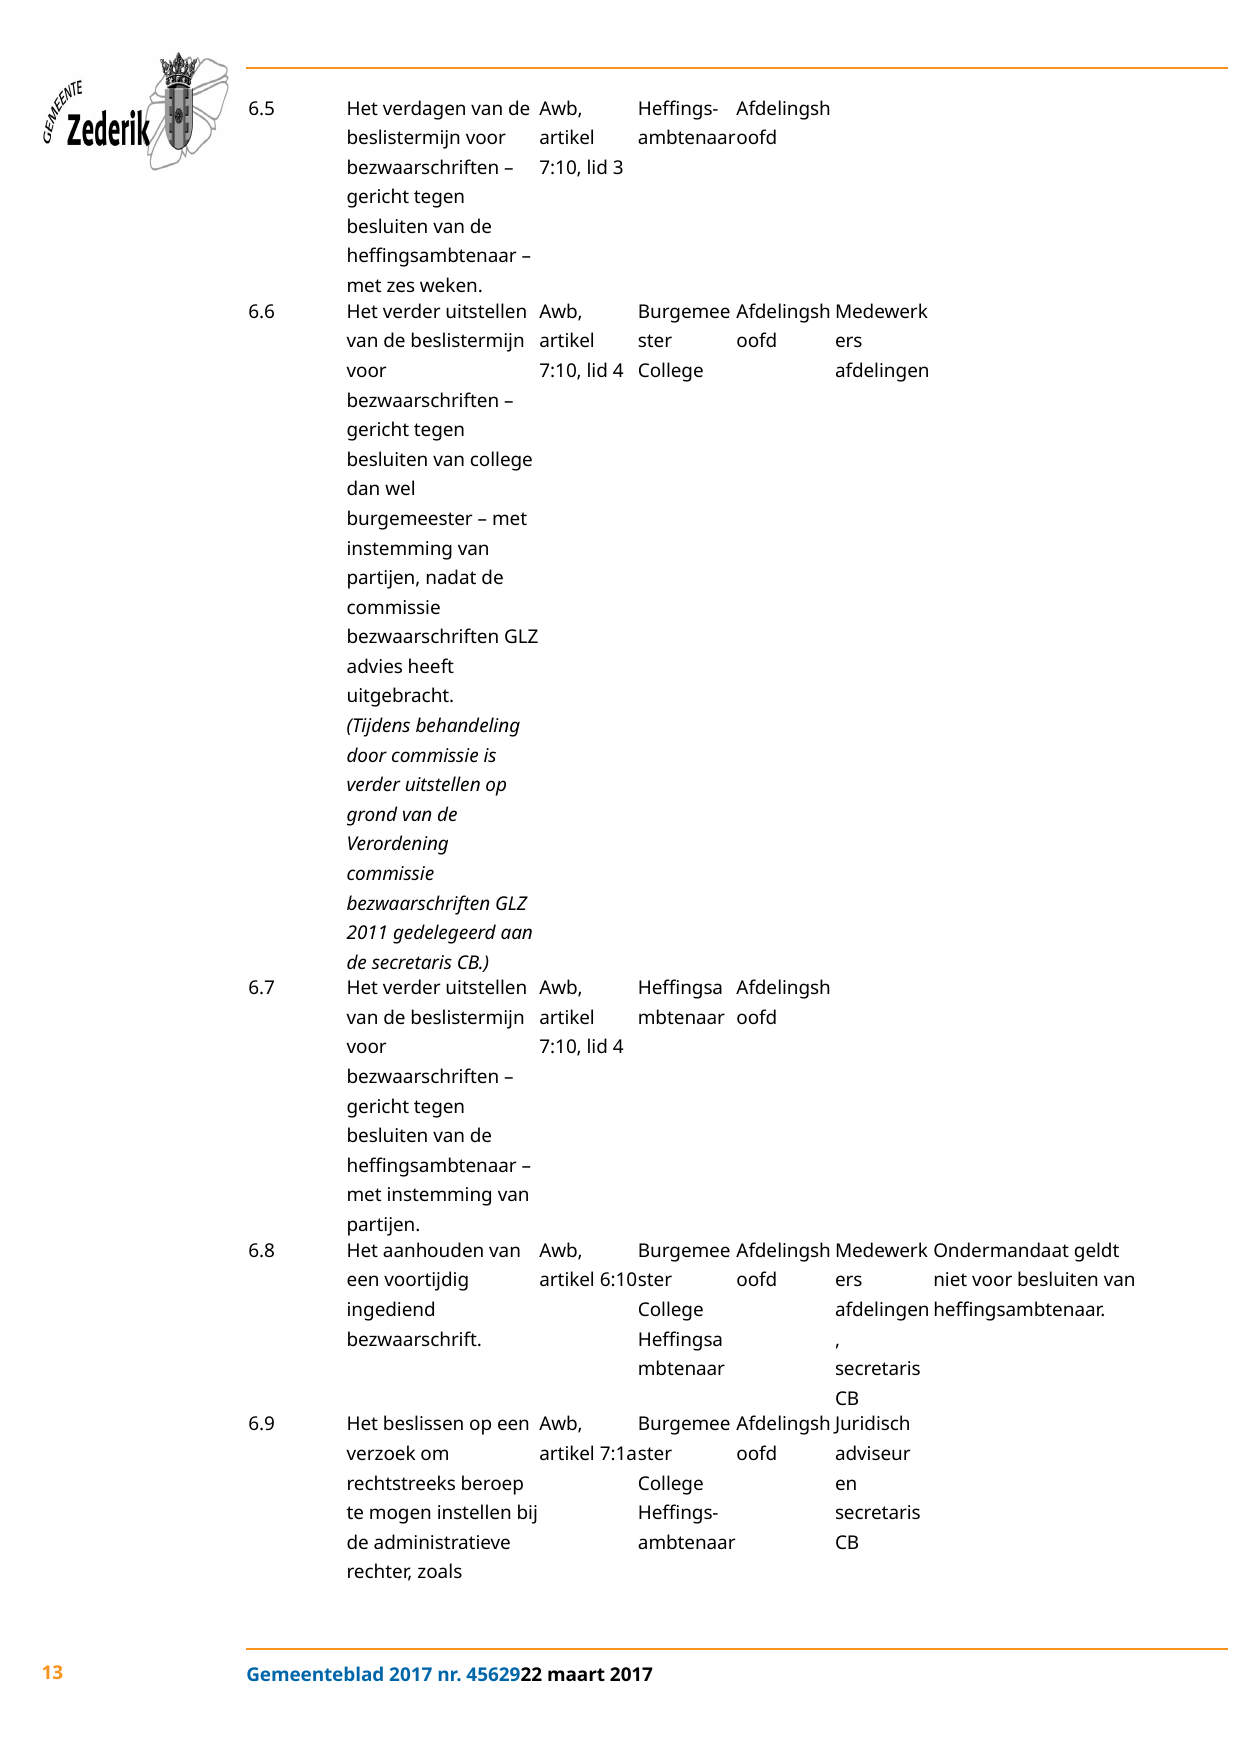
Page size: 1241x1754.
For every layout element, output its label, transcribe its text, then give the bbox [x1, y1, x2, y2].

table_cell Juridisch adviseur en secretaris CB [835, 1411, 933, 1584]
table_cell Afdelingshoofd [736, 975, 835, 1237]
table_cell Burgemeester College Heffingsambtenaar [638, 1237, 736, 1411]
table_cell Awb, artikel 7:10, lid 4 [539, 298, 638, 974]
table_cell [933, 298, 1152, 974]
table_cell Afdelingshoofd [736, 1237, 835, 1411]
table_cell Afdelingshoofd [736, 95, 835, 298]
table_cell [835, 975, 933, 1237]
table_cell 6.9 [248, 1411, 346, 1584]
table_cell Heffings-ambtenaar [638, 95, 736, 298]
table_cell [933, 1411, 1152, 1584]
table_cell Medewerkers afdelingen, secretaris CB [835, 1237, 933, 1411]
table_cell 6.8 [248, 1237, 346, 1411]
table_cell [933, 975, 1152, 1237]
table_cell Afdelingshoofd [736, 298, 835, 974]
table_cell Ondermandaat geldt niet voor besluiten van heffingsambtenaar. [933, 1237, 1152, 1411]
table_cell Het verder uitstellen van de beslistermijn voor bezwaarschriften – gericht tegen besluiten van de heffingsambtenaar – met instemming van partijen. [346, 975, 539, 1237]
table_cell Awb, artikel 7:10, lid 3 [539, 95, 638, 298]
table_cell [835, 95, 933, 298]
table_cell Burgemeester College Heffings-ambtenaar [638, 1411, 736, 1584]
table_cell 6.5 [248, 95, 346, 298]
picture [41, 47, 231, 172]
table_cell 6.6 [248, 298, 346, 974]
table_cell Het verdagen van de beslistermijn voor bezwaarschriften – gericht tegen besluiten van de heffingsambtenaar – met zes weken. [346, 95, 539, 298]
table_cell Awb, artikel 7:10, lid 4 [539, 975, 638, 1237]
table_cell Het verder uitstellen van de beslistermijn voor bezwaarschriften – gericht tegen besluiten van college dan wel burgemeester – met instemming van partijen, nadat de commissie bezwaarschriften GLZ advies heeft uitgebracht. (Tijdens behandeling door commissie is verder uitstellen op grond van de Verordening commissie bezwaarschriften GLZ 2011 gedelegeerd aan de secretaris CB.) [346, 298, 539, 974]
table_cell Burgemeester College [638, 298, 736, 974]
table_cell Afdelingshoofd [736, 1411, 835, 1584]
table_cell Het aanhouden van een voortijdig ingediend bezwaarschrift. [346, 1237, 539, 1411]
table_cell Medewerkers afdelingen [835, 298, 933, 974]
table_cell Awb, artikel 7:1a [539, 1411, 638, 1584]
table_cell [933, 95, 1152, 298]
table_cell Awb, artikel 6:10 [539, 1237, 638, 1411]
table_cell Het beslissen op een verzoek om rechtstreeks beroep te mogen instellen bij de administratieve rechter, zoals [346, 1411, 539, 1584]
table_cell Heffingsambtenaar [638, 975, 736, 1237]
table_cell 6.7 [248, 975, 346, 1237]
